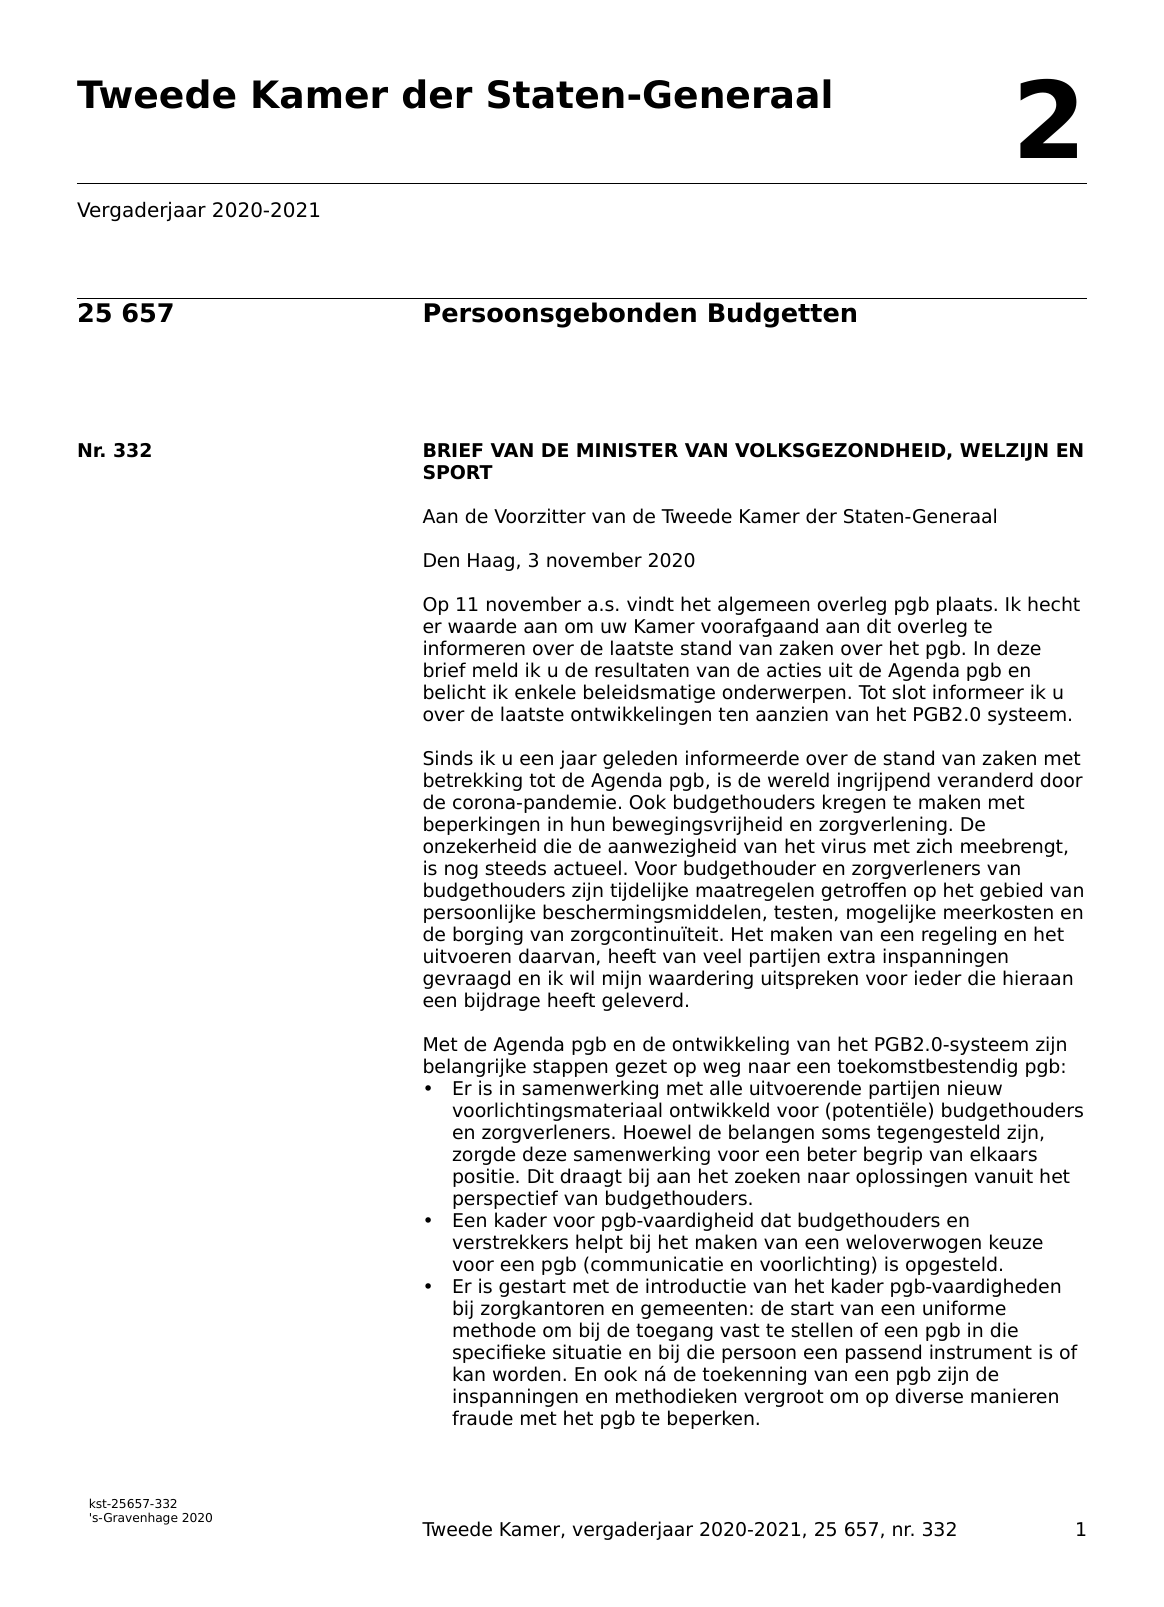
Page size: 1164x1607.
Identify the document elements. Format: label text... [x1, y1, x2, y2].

subtitle Nr. 332 BRIEF VAN DE MINISTER VAN VOLKSGEZONDHEID, WELZIJN EN SPORT [77, 440, 1087, 484]
text Sinds ik u een jaar geleden informeerde over de stand van zaken met betrekking tot de Agenda pgb, is de wereld ingrijpend veranderd door de corona-pandemie. Ook budgethouders kregen te maken met beperkingen in hun bewegingsvrijheid en zorgverlening. De onzekerheid die de aanwezigheid van het virus met zich meebrengt, is nog steeds actueel. Voor budgethouder en zorgverleners van budgethouders zijn tijdelijke maatregelen getroffen op het gebied van persoonlijke beschermingsmiddelen, testen, mogelijke meerkosten en de borging van zorgcontinuïteit. Het maken van een regeling en het uitvoeren daarvan, heeft van veel partijen extra inspanningen gevraagd en ik wil mijn waardering uitspreken voor ieder die hieraan een bijdrage heeft geleverd. [422, 748, 1087, 1012]
text • Er is gestart met de introductie van het kader pgb-vaardigheden bij zorgkantoren en gemeenten: de start van een uniforme methode om bij de toegang vast te stellen of een pgb in die specifieke situatie en bij die persoon een passend instrument is of kan worden. En ook ná de toekenning van een pgb zijn de inspanningen en methodieken vergroot om op diverse manieren fraude met het pgb te beperken. [422, 1276, 1087, 1430]
table_cell Vergaderjaar 2020-2021 [77, 184, 1087, 298]
text kst-25657-332 [88, 1497, 323, 1511]
text Op 11 november a.s. vindt het algemeen overleg pgb plaats. Ik hecht er waarde aan om uw Kamer voorafgaand aan dit overleg te informeren over de laatste stand van zaken over het pgb. In deze brief meld ik u de resultaten van de acties uit de Agenda pgb en belicht ik enkele beleidsmatige onderwerpen. Tot slot informeer ik u over de laatste ontwikkelingen ten aanzien van het PGB2.0 systeem. [422, 594, 1087, 726]
text • Er is in samenwerking met alle uitvoerende partijen nieuw voorlichtingsmateriaal ontwikkeld voor (potentiële) budgethouders en zorgverleners. Hoewel de belangen soms tegengesteld zijn, zorgde deze samenwerking voor een beter begrip van elkaars positie. Dit draagt bij aan het zoeken naar oplossingen vanuit het perspectief van budgethouders. [422, 1078, 1087, 1210]
table_header Tweede Kamer der Staten-Generaal [77, 59, 886, 183]
text Aan de Voorzitter van de Tweede Kamer der Staten-Generaal [422, 506, 1087, 528]
text 's-Gravenhage 2020 [88, 1511, 323, 1525]
subtitle 25 657 Persoonsgebonden Budgetten [77, 299, 1087, 329]
text • Een kader voor pgb-vaardigheid dat budgethouders en verstrekkers helpt bij het maken van een weloverwogen keuze voor een pgb (communicatie en voorlichting) is opgesteld. [422, 1210, 1087, 1276]
text Met de Agenda pgb en de ontwikkeling van het PGB2.0-systeem zijn belangrijke stappen gezet op weg naar een toekomstbestendig pgb: [422, 1034, 1087, 1078]
table_header 2 [886, 59, 1087, 183]
text Den Haag, 3 november 2020 [422, 550, 1087, 572]
